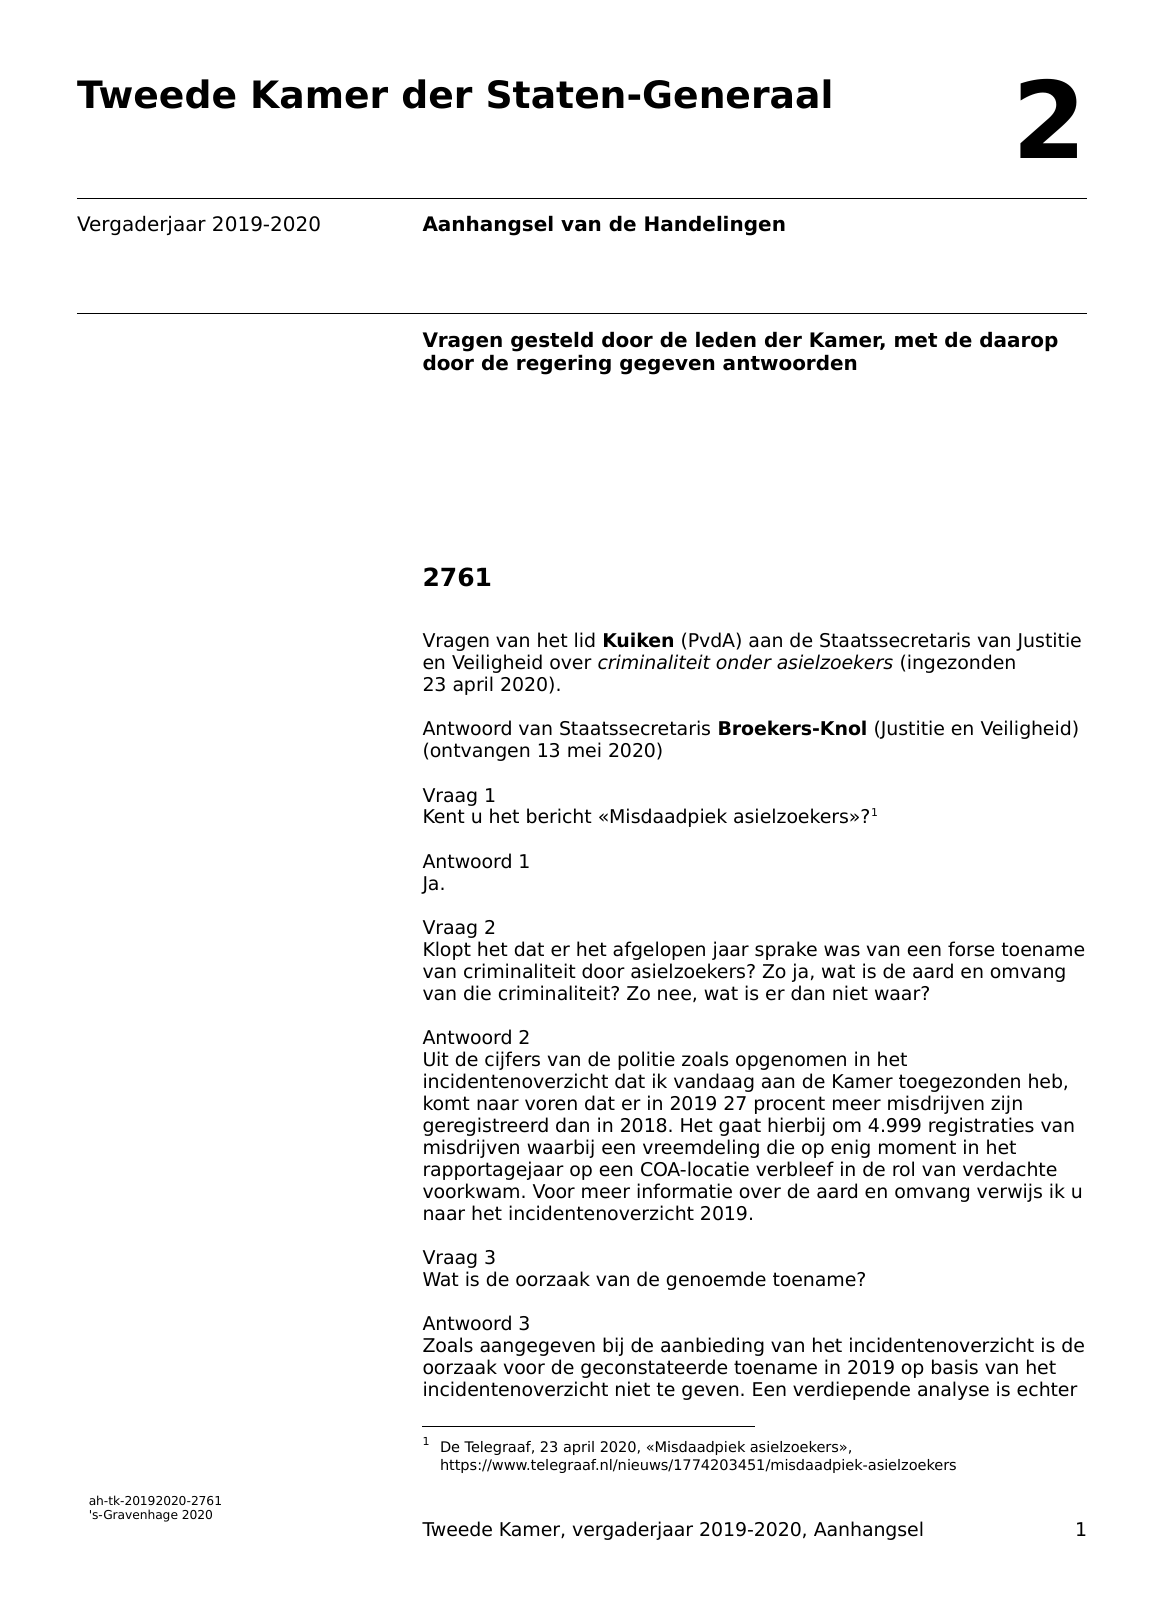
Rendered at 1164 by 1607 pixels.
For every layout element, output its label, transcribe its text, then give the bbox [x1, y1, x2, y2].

text Antwoord van Staatssecretaris Broekers-Knol (Justitie en Veiligheid) (ontvangen 13 mei 2020) [422, 718, 1087, 762]
table_cell Vragen gesteld door de leden der Kamer, met de daarop door de regering gegeven antwoorden [422, 314, 1087, 375]
text Vraag 3 [422, 1247, 1087, 1269]
table_cell Vergaderjaar 2019-2020 [77, 199, 422, 313]
table_header Tweede Kamer der Staten-Generaal [77, 59, 886, 198]
text Uit de cijfers van de politie zoals opgenomen in het incidentenoverzicht dat ik vandaag aan de Kamer toegezonden heb, komt naar voren dat er in 2019 27 procent meer misdrijven zijn geregistreerd dan in 2018. Het gaat hierbij om 4.999 registraties van misdrijven waarbij een vreemdeling die op enig moment in het rapportagejaar op een COA-locatie verbleef in de rol van verdachte voorkwam. Voor meer informatie over de aard en omvang verwijs ik u naar het incidentenoverzicht 2019. [422, 1049, 1087, 1225]
text 's-Gravenhage 2020 [88, 1508, 323, 1522]
text Klopt het dat er het afgelopen jaar sprake was van een forse toename van criminaliteit door asielzoekers? Zo ja, wat is de aard en omvang van die criminaliteit? Zo nee, wat is er dan niet waar? [422, 939, 1087, 1005]
text Vragen van het lid Kuiken (PvdA) aan de Staatssecretaris van Justitie en Veiligheid over criminaliteit onder asielzoekers (ingezonden 23 april 2020). [422, 630, 1087, 696]
table_cell Aanhangsel van de Handelingen [422, 199, 1087, 313]
text Antwoord 3 [422, 1313, 1087, 1335]
table_header 2 [886, 59, 1087, 198]
text Kent u het bericht «Misdaadpiek asielzoekers»? [422, 806, 1087, 828]
table_cell [77, 314, 422, 375]
text Ja. [422, 873, 1087, 894]
text De Telegraaf, 23 april 2020, «Misdaadpiek asielzoekers», https://www.telegraaf.nl/nieuws/1774203451/misdaadpiek-asielzoekers [422, 1435, 1087, 1474]
text ah-tk-20192020-2761 [88, 1494, 323, 1508]
text Vraag 1 [422, 784, 1087, 806]
text Vraag 2 [422, 917, 1087, 939]
text Wat is de oorzaak van de genoemde toename? [422, 1269, 1087, 1291]
text Antwoord 2 [422, 1027, 1087, 1049]
text 2761 [422, 563, 1087, 592]
text Zoals aangegeven bij de aanbieding van het incidentenoverzicht is de oorzaak voor de geconstateerde toename in 2019 op basis van het incidentenoverzicht niet te geven. Een verdiepende analyse is echter [422, 1335, 1087, 1401]
text Antwoord 1 [422, 851, 1087, 873]
